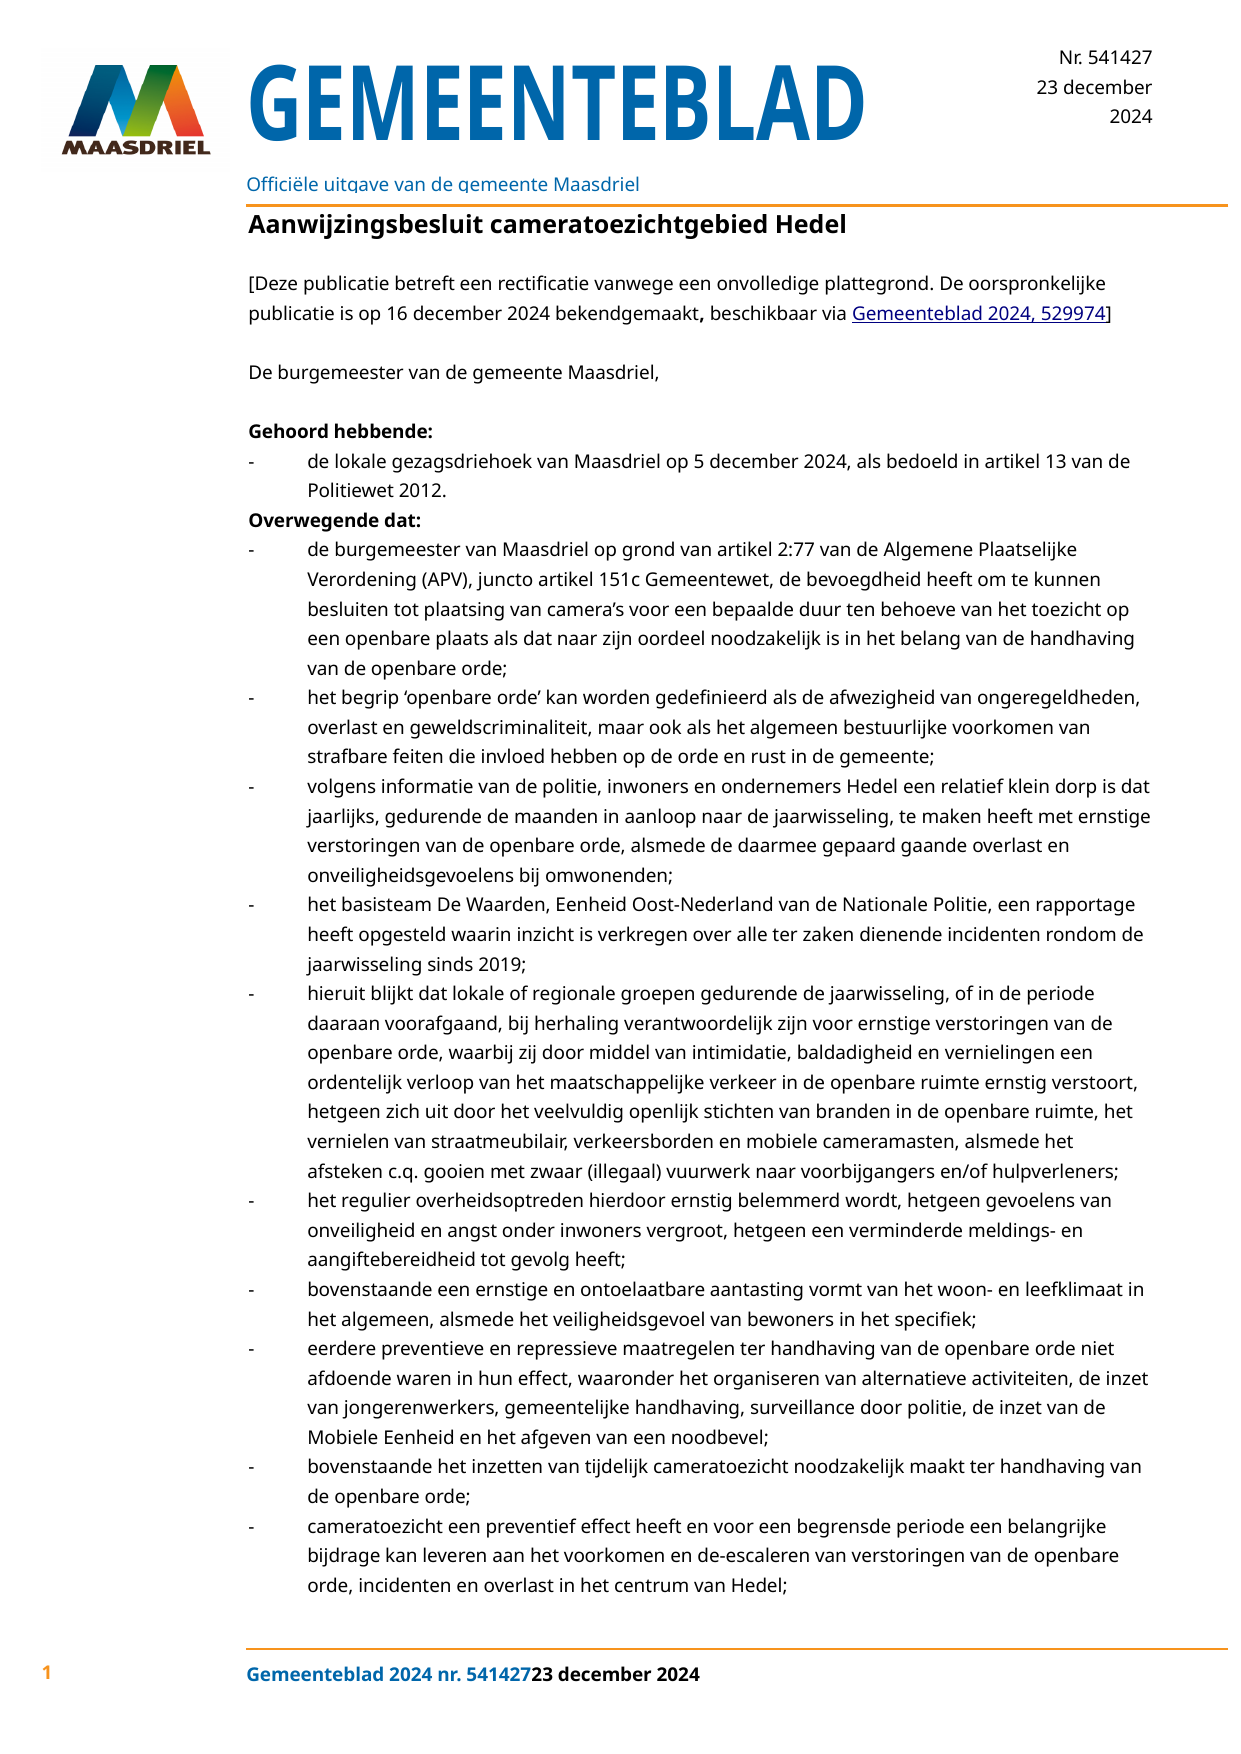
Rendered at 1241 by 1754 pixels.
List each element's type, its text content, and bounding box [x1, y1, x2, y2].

list bovenstaande het inzetten van tijdelijk cameratoezicht noodzakelijk maakt ter handhaving van de openbare orde; [248, 1454, 1152, 1509]
list het basisteam De Waarden, Eenheid Oost-Nederland van de Nationale Politie, een rapportage heeft opgesteld waarin inzicht is verkregen over alle ter zaken dienende incidenten rondom de jaarwisseling sinds 2019; [248, 892, 1152, 976]
list de lokale gezagsdriehoek van Maasdriel op 5 december 2024, als bedoeld in artikel 13 van de Politiewet 2012. [248, 448, 1152, 503]
list hieruit blijkt dat lokale of regionale groepen gedurende de jaarwisseling, of in de periode daaraan voorafgaand, bij herhaling verantwoordelijk zijn voor ernstige verstoringen van de openbare orde, waarbij zij door middel van intimidatie, baldadigheid en vernielingen een ordentelijk verloop van het maatschappelijke verkeer in de openbare ruimte ernstig verstoort, hetgeen zich uit door het veelvuldig openlijk stichten van branden in de openbare ruimte, het vernielen van straatmeubilair, verkeersborden en mobiele cameramasten, alsmede het afsteken c.q. gooien met zwaar (illegaal) vuurwerk naar voorbijgangers en/of hulpverleners; [248, 980, 1152, 1183]
text Aanwijzingsbesluit cameratoezichtgebied Hedel [248, 207, 1152, 241]
list het regulier overheidsoptreden hierdoor ernstig belemmerd wordt, hetgeen gevoelens van onveiligheid en angst onder inwoners vergroot, hetgeen een verminderde meldings- en aangiftebereidheid tot gevolg heeft; [248, 1187, 1152, 1272]
list het begrip ‘openbare orde’ kan worden gedefinieerd als de afwezigheid van ongeregeldheden, overlast en geweldscriminaliteit, maar ook als het algemeen bestuurlijke voorkomen van strafbare feiten die invloed hebben op de orde en rust in de gemeente; [248, 684, 1152, 769]
text [Deze publicatie betreft een rectificatie vanwege een onvolledige plattegrond. De oorspronkelijke publicatie is op 16 december 2024 bekendgemaakt, beschikbaar via Gemeenteblad 2024, 529974] [248, 270, 1152, 326]
list cameratoezicht een preventief effect heeft en voor een begrensde periode een belangrijke bijdrage kan leveren aan het voorkomen en de-escaleren van verstoringen van de openbare orde, incidenten en overlast in het centrum van Hedel; [248, 1513, 1152, 1598]
text Gehoord hebbende: [248, 418, 1152, 444]
list de burgemeester van Maasdriel op grond van artikel 2:77 van de Algemene Plaatselijke Verordening (APV), juncto artikel 151c Gemeentewet, de bevoegdheid heeft om te kunnen besluiten tot plaatsing van camera’s voor een bepaalde duur ten behoeve van het toezicht op een openbare plaats als dat naar zijn oordeel noodzakelijk is in het belang van de handhaving van de openbare orde; [248, 537, 1152, 681]
text Overwegende dat: [248, 507, 1152, 533]
list volgens informatie van de politie, inwoners en ondernemers Hedel een relatief klein dorp is dat jaarlijks, gedurende de maanden in aanloop naar de jaarwisseling, te maken heeft met ernstige verstoringen van de openbare orde, alsmede de daarmee gepaard gaande overlast en onveiligheidsgevoelens bij omwonenden; [248, 773, 1152, 888]
text De burgemeester van de gemeente Maasdriel, [248, 359, 1152, 385]
list bovenstaande een ernstige en ontoelaatbare aantasting vormt van het woon- en leefklimaat in het algemeen, alsmede het veiligheidsgevoel van bewoners in het specifiek; [248, 1276, 1152, 1331]
list eerdere preventieve en repressieve maatregelen ter handhaving van de openbare orde niet afdoende waren in hun effect, waaronder het organiseren van alternatieve activiteiten, de inzet van jongerenwerkers, gemeentelijke handhaving, surveillance door politie, de inzet van de Mobiele Eenheid en het afgeven van een noodbevel; [248, 1335, 1152, 1450]
picture [41, 47, 231, 172]
